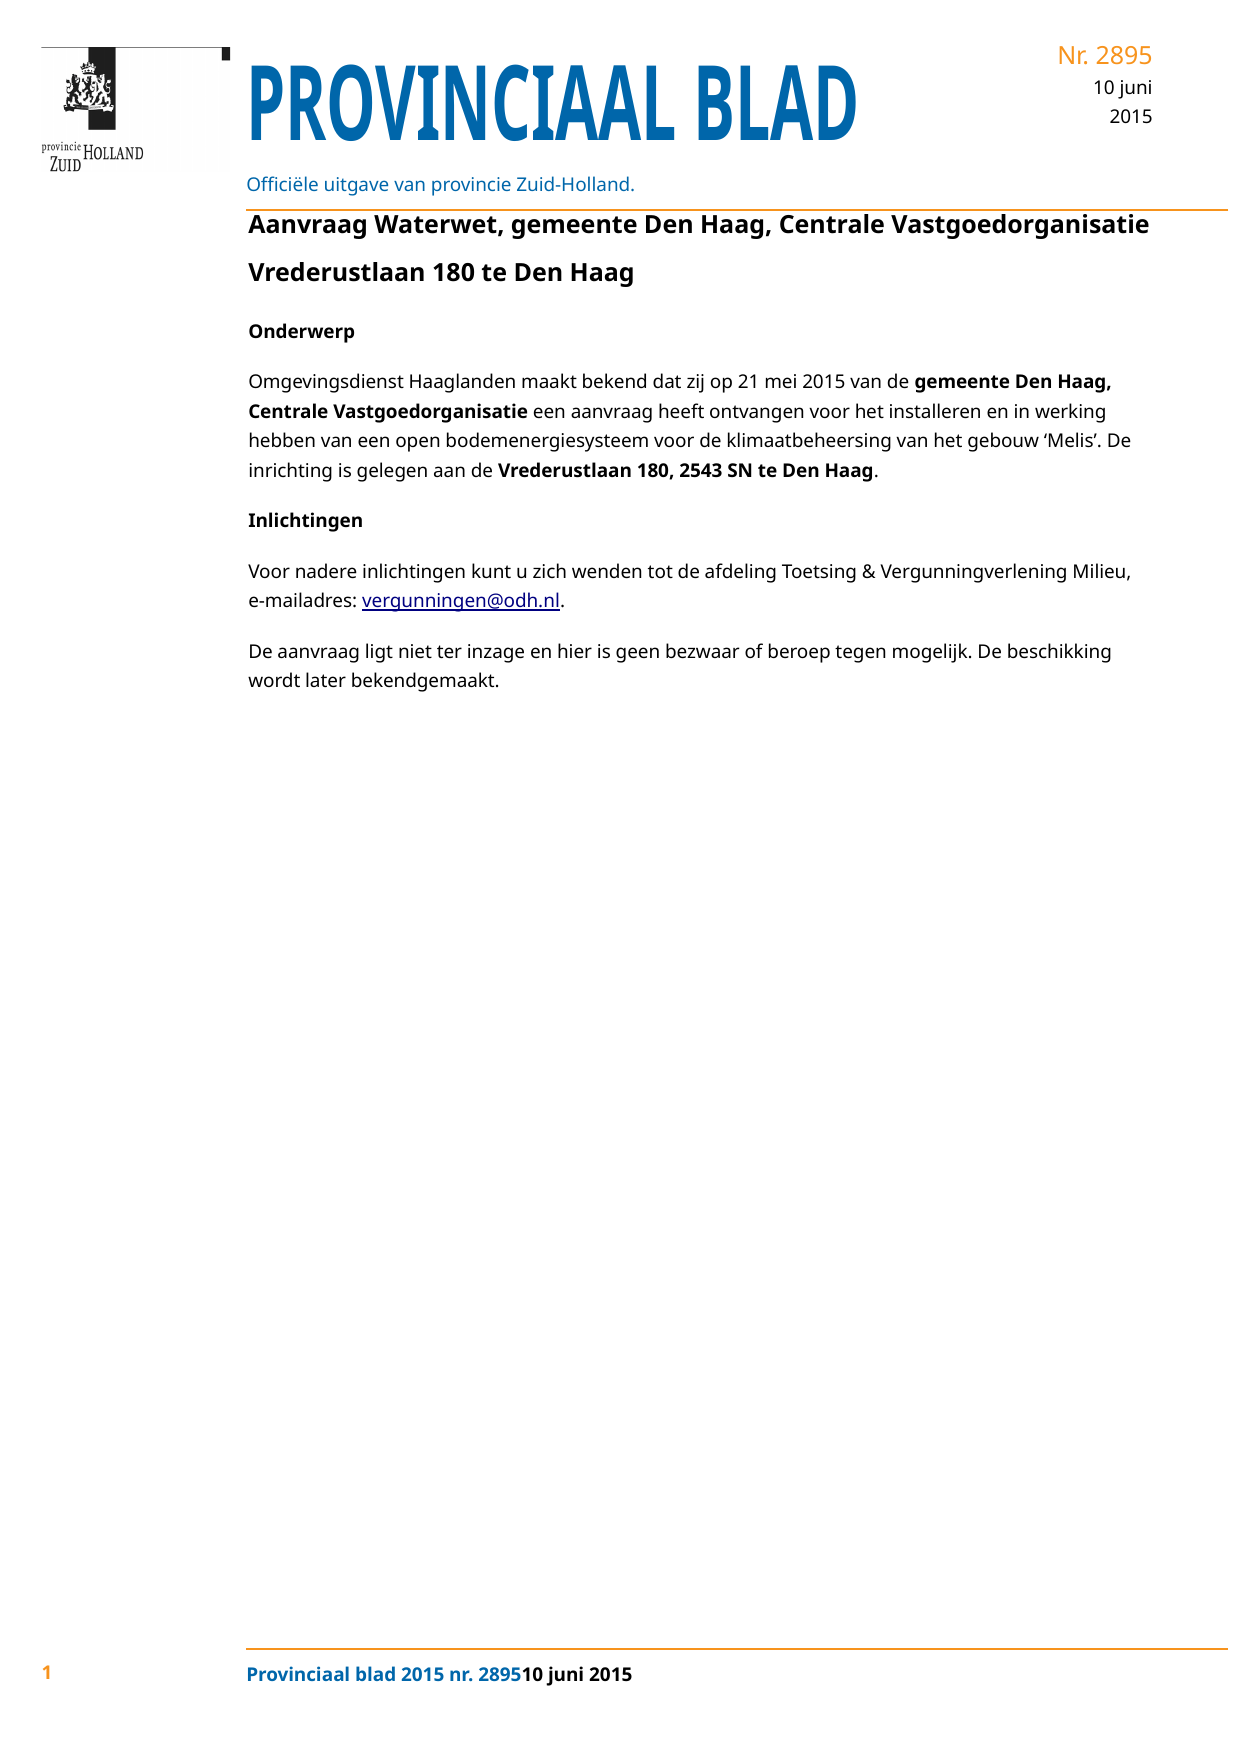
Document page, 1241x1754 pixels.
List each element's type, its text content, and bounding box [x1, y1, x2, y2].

text Inlichtingen [248, 507, 1152, 533]
text Omgevingsdienst Haaglanden maakt bekend dat zij op 21 mei 2015 van de gemeente Den Haag, Centrale Vastgoedorganisatie een aanvraag heeft ontvangen voor het installeren en in werking hebben van een open bodemenergiesysteem voor de klimaatbeheersing van het gebouw ‘Melis’. De inrichting is gelegen aan de Vrederustlaan 180, 2543 SN te Den Haag. [248, 368, 1152, 483]
text Voor nadere inlichtingen kunt u zich wenden tot de afdeling Toetsing & Vergunningverlening Milieu, e-mailadres: vergunningen@odh.nl. [248, 558, 1152, 613]
text Aanvraag Waterwet, gemeente Den Haag, Centrale Vastgoedorganisatie Vrederustlaan 180 te Den Haag [248, 211, 1152, 288]
text Onderwerp [248, 318, 1152, 344]
text De aanvraag ligt niet ter inzage en hier is geen bezwaar of beroep tegen mogelijk. De beschikking wordt later bekendgemaakt. [248, 638, 1152, 693]
picture [41, 47, 231, 172]
